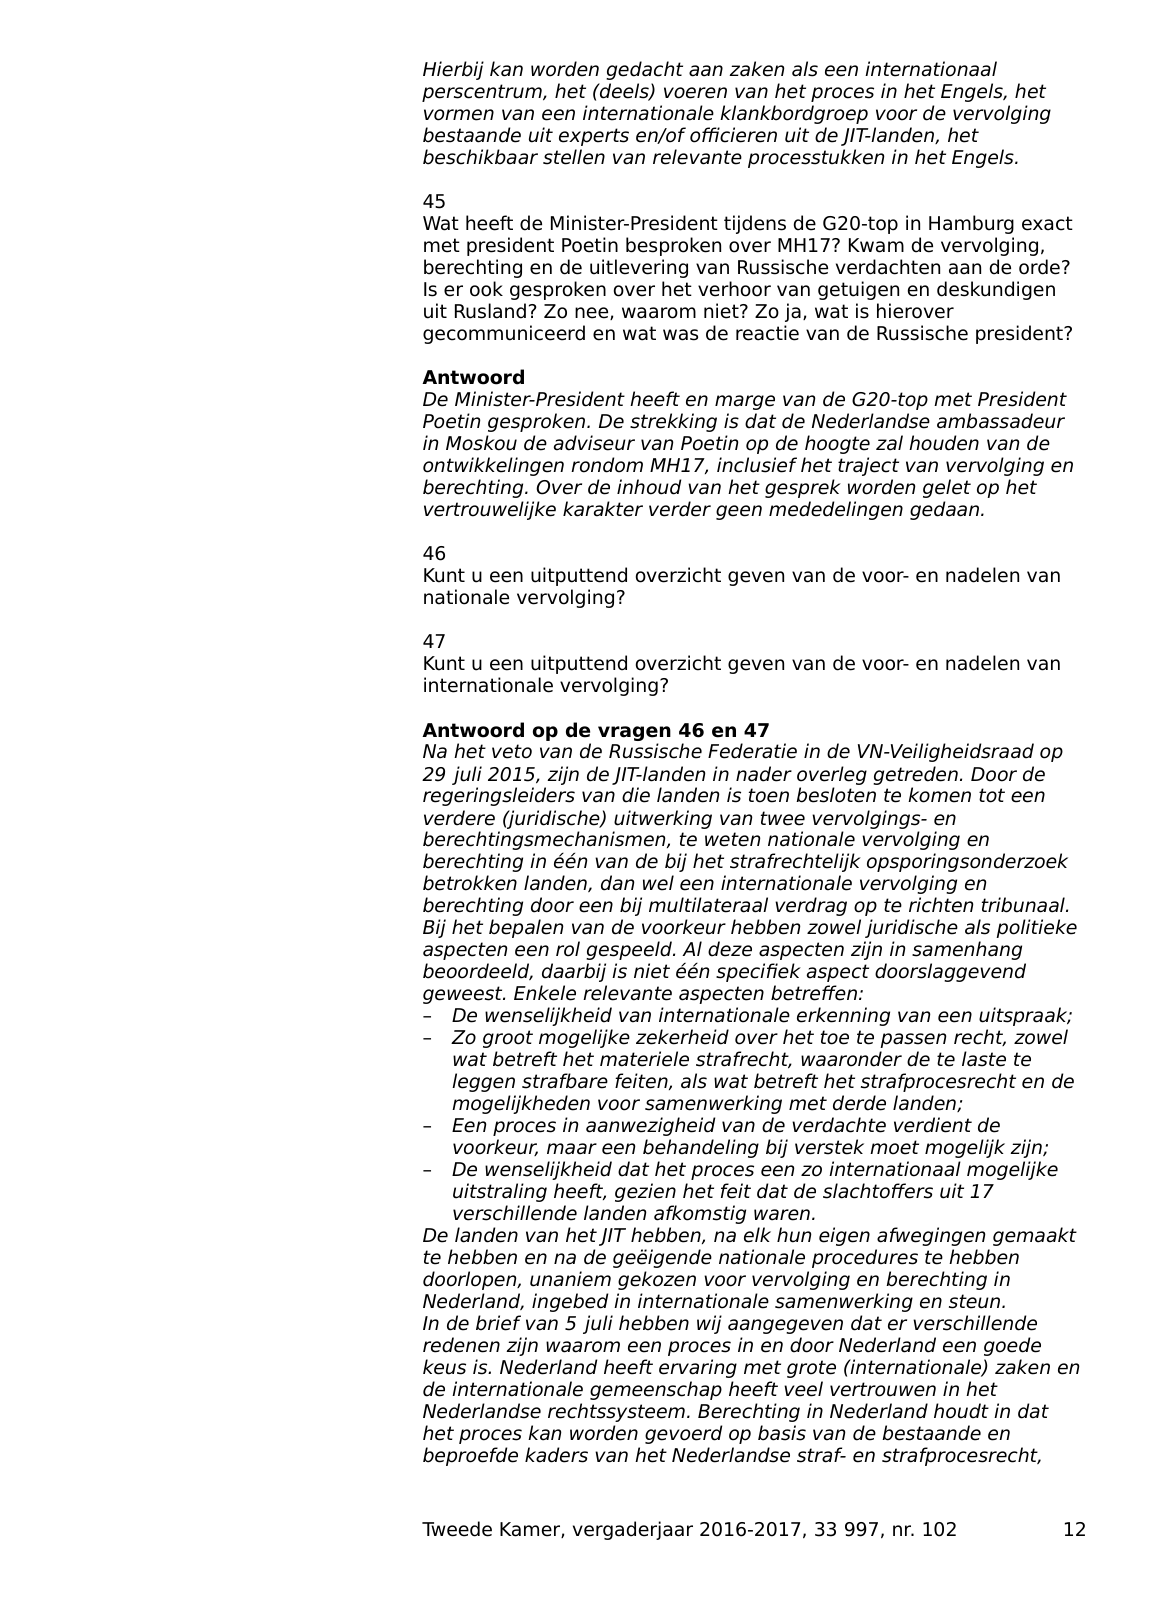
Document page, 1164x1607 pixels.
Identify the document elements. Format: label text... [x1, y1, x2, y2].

text Wat heeft de Minister-President tijdens de G20-top in Hamburg exact met president Poetin besproken over MH17? Kwam de vervolging, berechting en de uitlevering van Russische verdachten aan de orde? Is er ook gesproken over het verhoor van getuigen en deskundigen uit Rusland? Zo nee, waarom niet? Zo ja, wat is hierover gecommuniceerd en wat was de reactie van de Russische president? [422, 213, 1087, 345]
text Bij het bepalen van de voorkeur hebben zowel juridische als politieke aspecten een rol gespeeld. Al deze aspecten zijn in samenhang beoordeeld, daarbij is niet één specifiek aspect doorslaggevend geweest. Enkele relevante aspecten betreffen: [422, 917, 1087, 1005]
text Kunt u een uitputtend overzicht geven van de voor- en nadelen van internationale vervolging? [422, 653, 1087, 697]
text 46 [422, 543, 1087, 565]
text Kunt u een uitputtend overzicht geven van de voor- en nadelen van nationale vervolging? [422, 565, 1087, 609]
text De Minister-President heeft en marge van de G20-top met President Poetin gesproken. De strekking is dat de Nederlandse ambassadeur in Moskou de adviseur van Poetin op de hoogte zal houden van de ontwikkelingen rondom MH17, inclusief het traject van vervolging en berechting. Over de inhoud van het gesprek worden gelet op het vertrouwelijke karakter verder geen mededelingen gedaan. [422, 389, 1087, 521]
text Antwoord [422, 367, 1087, 389]
text Hierbij kan worden gedacht aan zaken als een internationaal perscentrum, het (deels) voeren van het proces in het Engels, het vormen van een internationale klankbordgroep voor de vervolging bestaande uit experts en/of officieren uit de JIT-landen, het beschikbaar stellen van relevante processtukken in het Engels. [422, 59, 1087, 169]
text 45 [422, 191, 1087, 213]
text – De wenselijkheid van internationale erkenning van een uitspraak; [422, 1005, 1087, 1027]
text In de brief van 5 juli hebben wij aangegeven dat er verschillende redenen zijn waarom een proces in en door Nederland een goede keus is. Nederland heeft ervaring met grote (internationale) zaken en de internationale gemeenschap heeft veel vertrouwen in het Nederlandse rechtssysteem. Berechting in Nederland houdt in dat het proces kan worden gevoerd op basis van de bestaande en beproefde kaders van het Nederlandse straf- en strafprocesrecht, [422, 1313, 1087, 1467]
text – De wenselijkheid dat het proces een zo internationaal mogelijke uitstraling heeft, gezien het feit dat de slachtoffers uit 17 verschillende landen afkomstig waren. [422, 1159, 1087, 1225]
text – Zo groot mogelijke zekerheid over het toe te passen recht, zowel wat betreft het materiele strafrecht, waaronder de te laste te leggen strafbare feiten, als wat betreft het strafprocesrecht en de mogelijkheden voor samenwerking met derde landen; [422, 1027, 1087, 1115]
text – Een proces in aanwezigheid van de verdachte verdient de voorkeur, maar een behandeling bij verstek moet mogelijk zijn; [422, 1115, 1087, 1159]
text Na het veto van de Russische Federatie in de VN-Veiligheidsraad op 29 juli 2015, zijn de JIT-landen in nader overleg getreden. Door de regeringsleiders van die landen is toen besloten te komen tot een verdere (juridische) uitwerking van twee vervolgings- en berechtingsmechanismen, te weten nationale vervolging en berechting in één van de bij het strafrechtelijk opsporingsonderzoek betrokken landen, dan wel een internationale vervolging en berechting door een bij multilateraal verdrag op te richten tribunaal. [422, 741, 1087, 917]
text De landen van het JIT hebben, na elk hun eigen afwegingen gemaakt te hebben en na de geëigende nationale procedures te hebben doorlopen, unaniem gekozen voor vervolging en berechting in Nederland, ingebed in internationale samenwerking en steun. [422, 1225, 1087, 1313]
text 47 [422, 631, 1087, 653]
text Antwoord op de vragen 46 en 47 [422, 719, 1087, 741]
